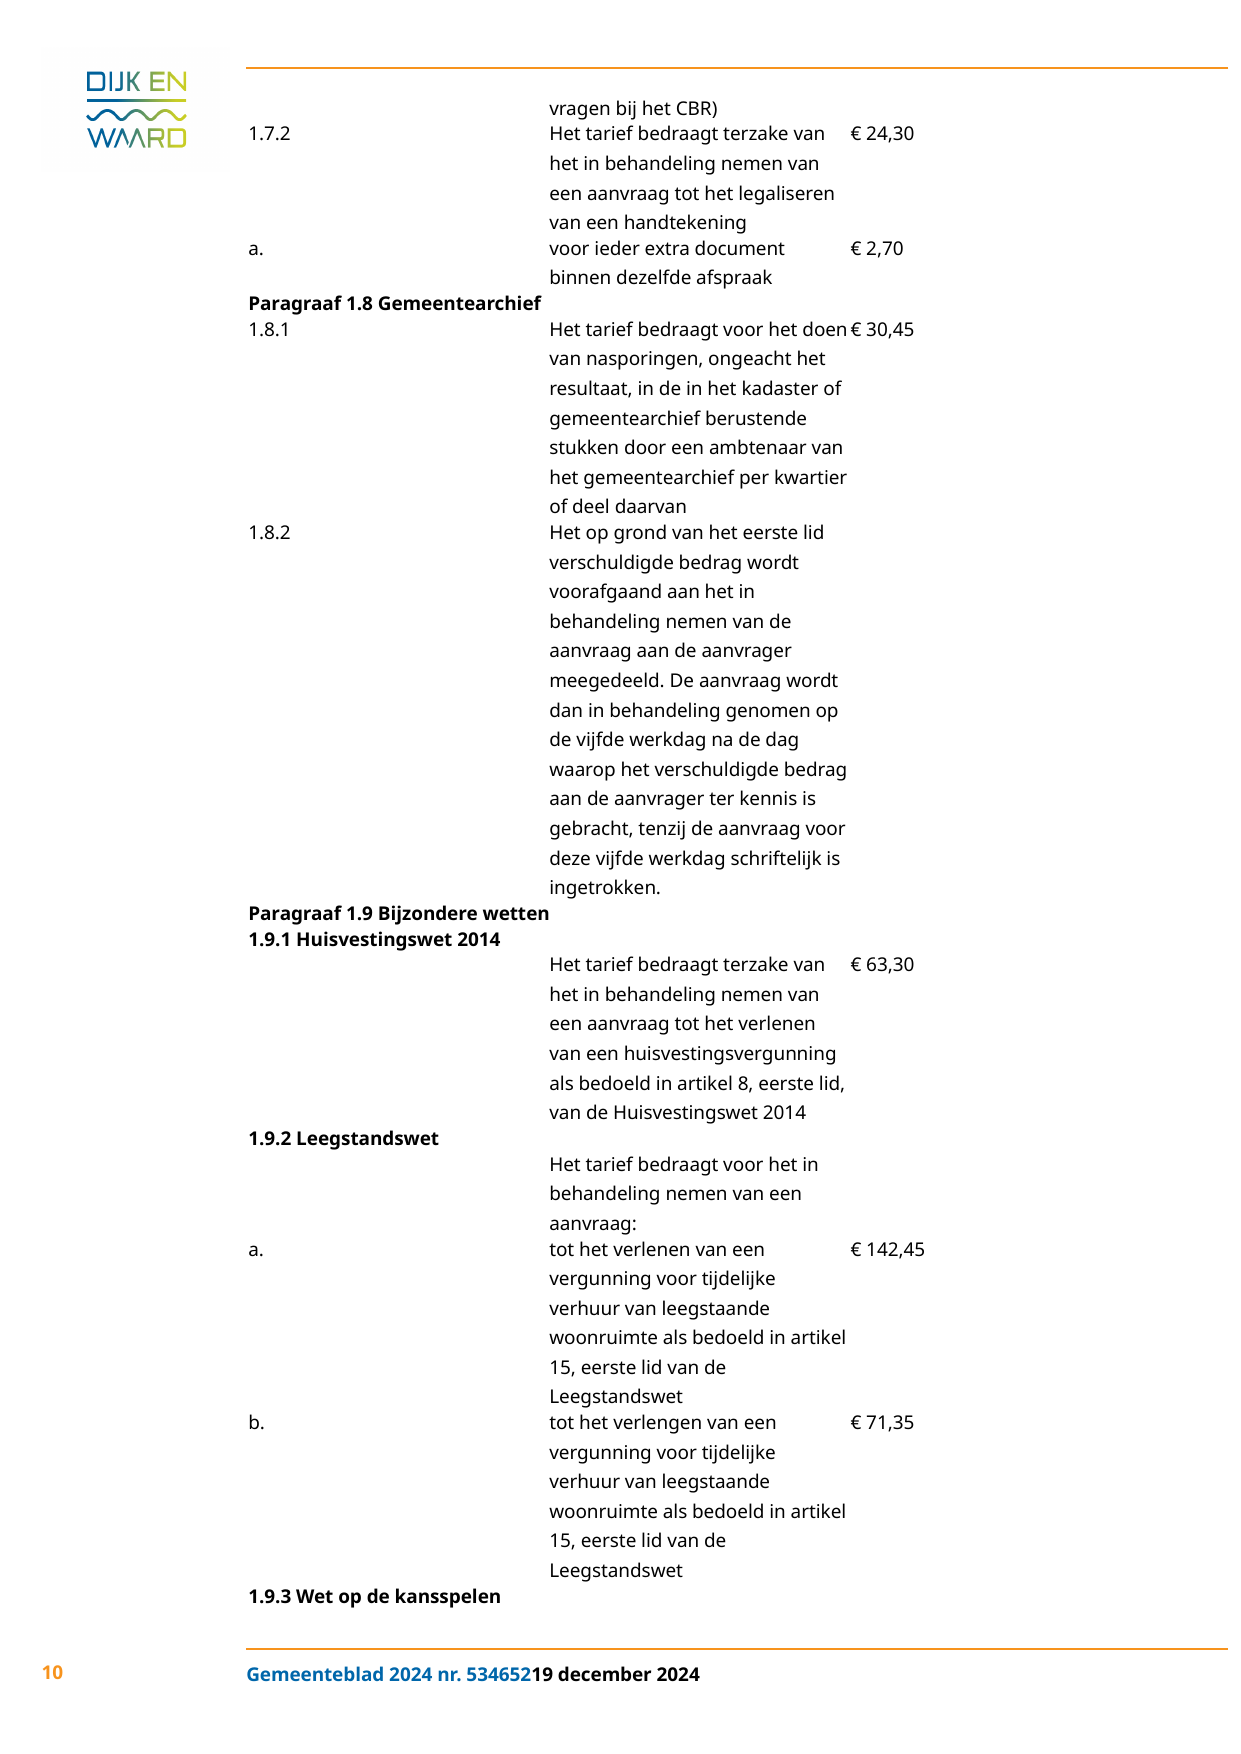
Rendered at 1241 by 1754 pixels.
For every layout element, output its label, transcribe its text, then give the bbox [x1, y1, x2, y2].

table_cell b. [248, 1409, 549, 1583]
table_cell € 24,30 [850, 121, 1152, 235]
table_cell 1.8.1 [248, 316, 549, 519]
picture [41, 47, 231, 172]
table_cell 1.9.1 Huisvestingswet 2014 [248, 926, 1152, 951]
table_cell Het tarief bedraagt voor het in behandeling nemen van een aanvraag: [549, 1151, 850, 1236]
table_cell 1.7.2 [248, 121, 549, 235]
table_cell Het tarief bedraagt terzake van het in behandeling nemen van een aanvraag tot het verlenen van een huisvestingsvergunning als bedoeld in artikel 8, eerste lid, van de Huisvestingswet 2014 [549, 951, 850, 1125]
table_cell [248, 1151, 549, 1236]
table_cell Paragraaf 1.8 Gemeentearchief [248, 290, 1152, 316]
table_cell tot het verlenen van een vergunning voor tijdelijke verhuur van leegstaande woonruimte als bedoeld in artikel 15, eerste lid van de Leegstandswet [549, 1236, 850, 1409]
table_cell [248, 951, 549, 1125]
table_cell 1.8.2 [248, 519, 549, 900]
table_cell € 2,70 [850, 235, 1152, 290]
table_cell Het tarief bedraagt terzake van het in behandeling nemen van een aanvraag tot het legaliseren van een handtekening [549, 121, 850, 235]
table_cell Het op grond van het eerste lid verschuldigde bedrag wordt voorafgaand aan het in behandeling nemen van de aanvraag aan de aanvrager meegedeeld. De aanvraag wordt dan in behandeling genomen op de vijfde werkdag na de dag waarop het verschuldigde bedrag aan de aanvrager ter kennis is gebracht, tenzij de aanvraag voor deze vijfde werkdag schriftelijk is ingetrokken. [549, 519, 850, 900]
table_cell € 63,30 [850, 951, 1152, 1125]
table_cell Het tarief bedraagt voor het doen van nasporingen, ongeacht het resultaat, in de in het kadaster of gemeentearchief berustende stukken door een ambtenaar van het gemeentearchief per kwartier of deel daarvan [549, 316, 850, 519]
table_cell [850, 519, 1152, 900]
table_cell [850, 95, 1152, 121]
table_cell voor ieder extra document binnen dezelfde afspraak [549, 235, 850, 290]
table_cell € 142,45 [850, 1236, 1152, 1409]
table_cell [248, 95, 549, 121]
table_cell tot het verlengen van een vergunning voor tijdelijke verhuur van leegstaande woonruimte als bedoeld in artikel 15, eerste lid van de Leegstandswet [549, 1409, 850, 1583]
table_cell Paragraaf 1.9 Bijzondere wetten [248, 900, 1152, 926]
table_cell a. [248, 1236, 549, 1409]
table_cell € 71,35 [850, 1409, 1152, 1583]
table_cell a. [248, 235, 549, 290]
table_cell € 30,45 [850, 316, 1152, 519]
table_cell 1.9.2 Leegstandswet [248, 1125, 1152, 1151]
table_cell [850, 1151, 1152, 1236]
table_cell 1.9.3 Wet op de kansspelen [248, 1583, 1152, 1609]
table_cell vragen bij het CBR) [549, 95, 850, 121]
